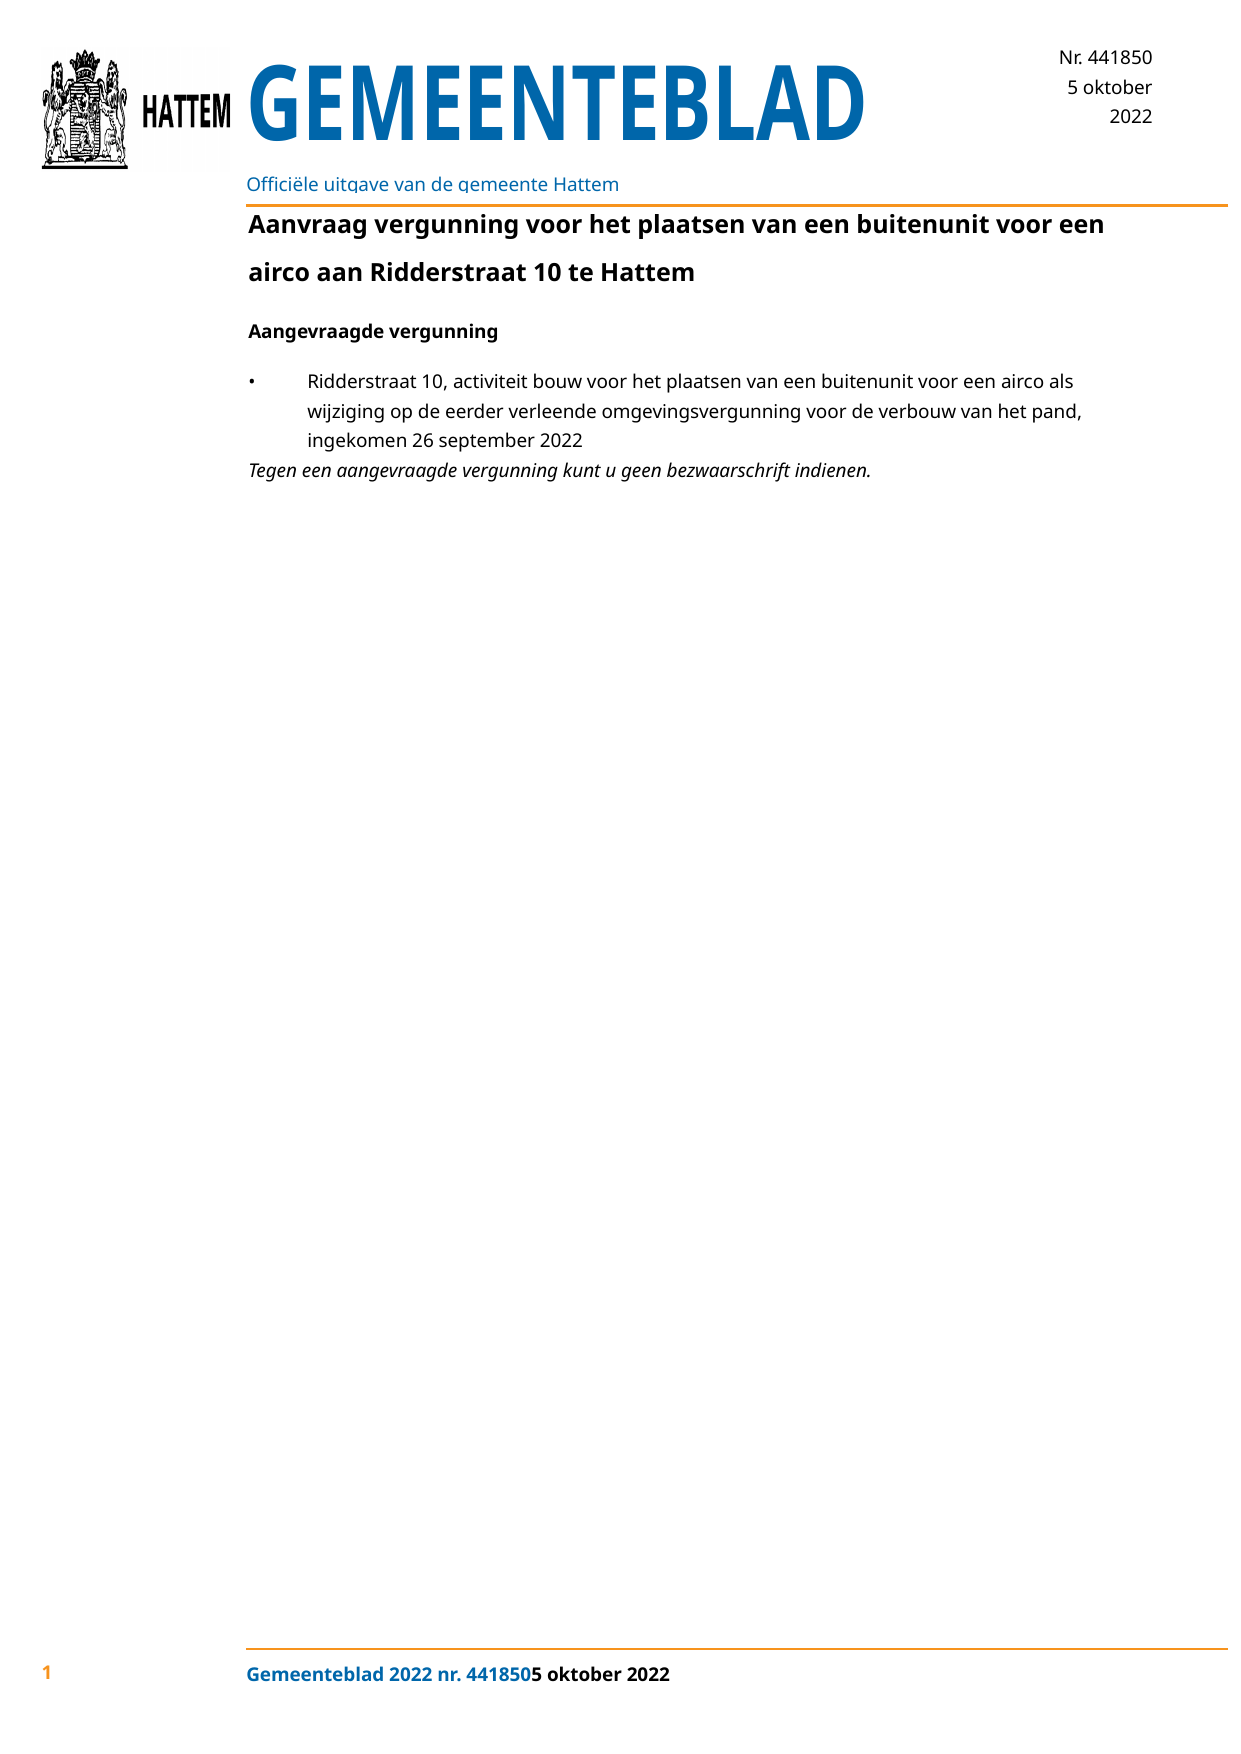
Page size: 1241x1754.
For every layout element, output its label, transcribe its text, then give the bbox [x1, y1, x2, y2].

text Aangevraagde vergunning [248, 318, 1152, 344]
picture [41, 47, 231, 172]
text Aanvraag vergunning voor het plaatsen van een buitenunit voor een airco aan Ridderstraat 10 te Hattem [248, 207, 1152, 288]
text Tegen een aangevraagde vergunning kunt u geen bezwaarschrift indienen. [248, 457, 1152, 483]
list Ridderstraat 10, activiteit bouw voor het plaatsen van een buitenunit voor een airco als wijziging op de eerder verleende omgevingsvergunning voor de verbouw van het pand, ingekomen 26 september 2022 [248, 368, 1152, 453]
